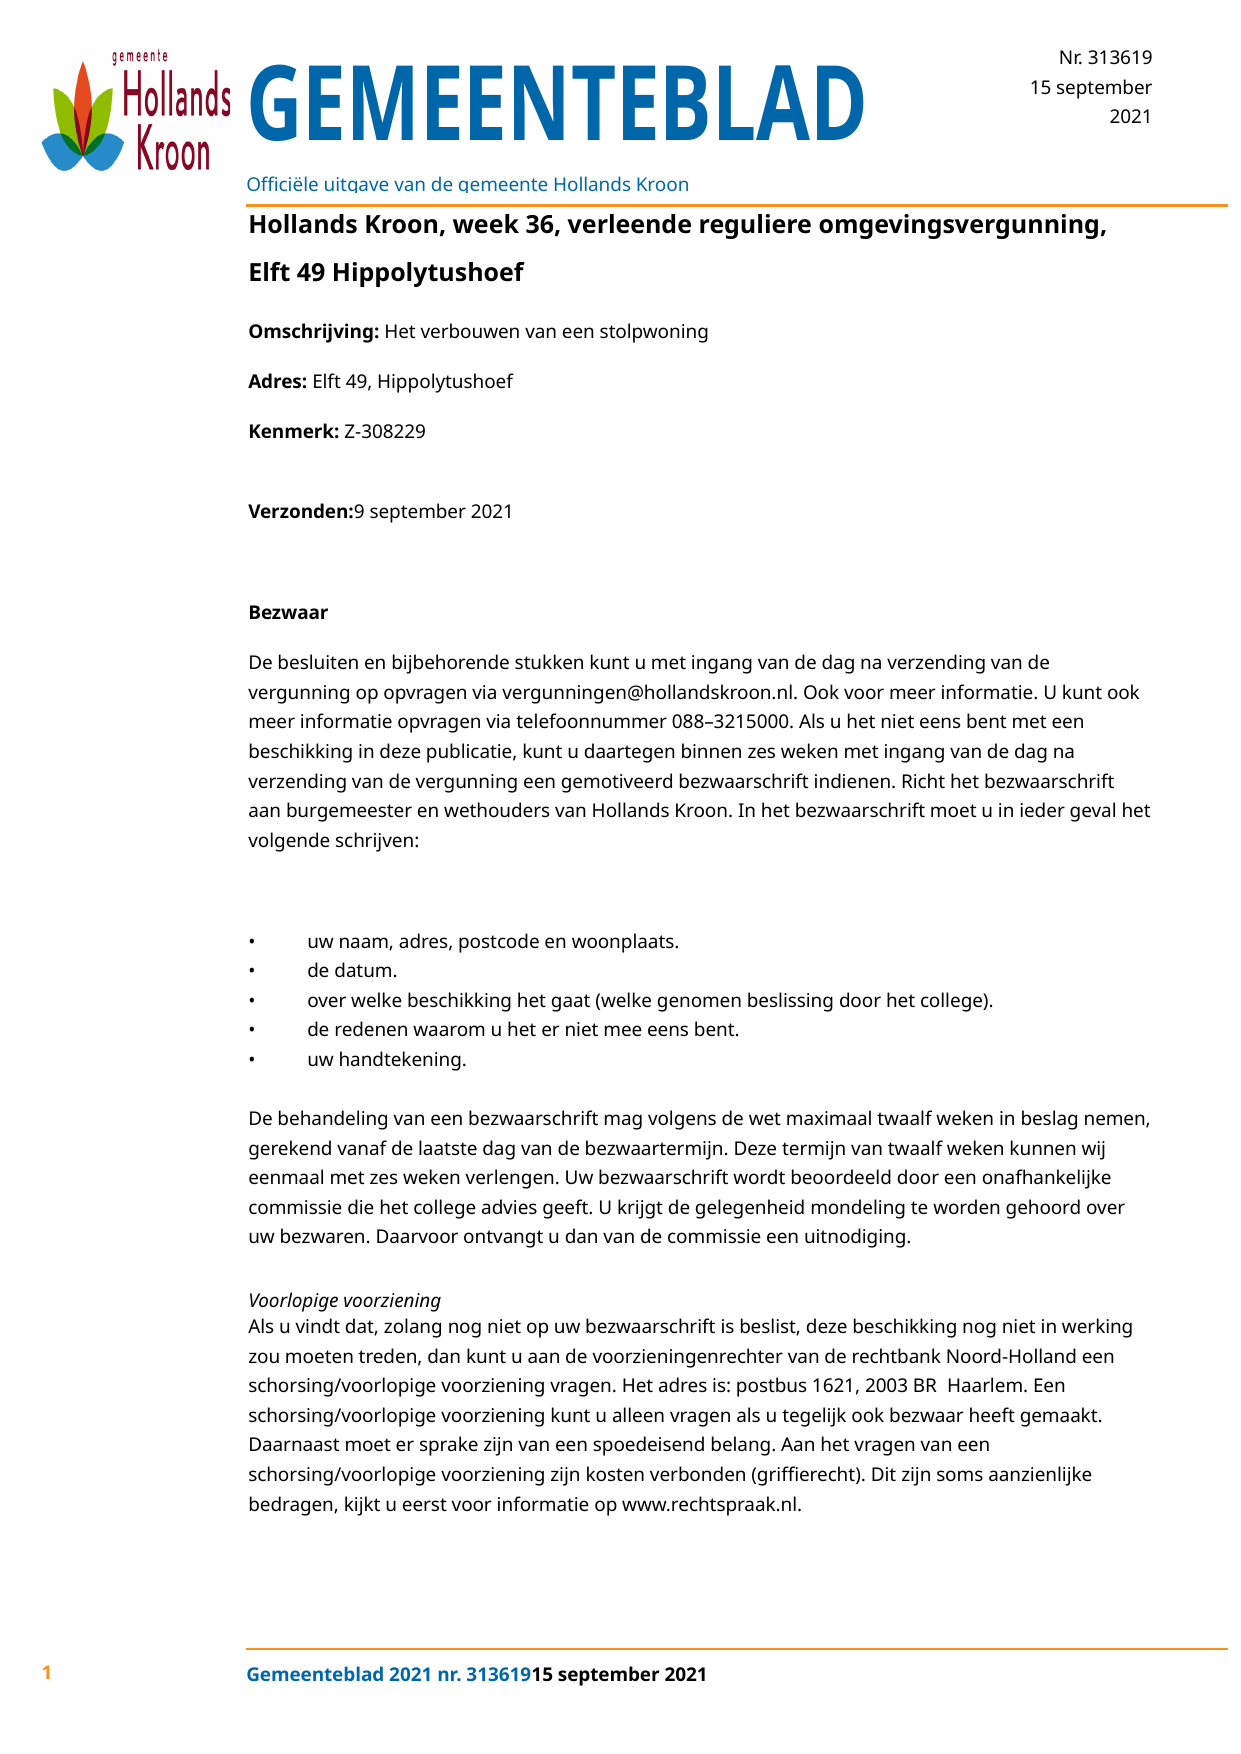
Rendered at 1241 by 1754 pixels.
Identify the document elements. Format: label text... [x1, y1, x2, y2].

text Verzonden:9 september 2021 [248, 498, 1152, 524]
table_header [700, 469, 1152, 495]
text Bezwaar [248, 599, 1152, 625]
text Voorlopige voorziening [248, 1288, 1152, 1313]
list uw handtekening. [248, 1046, 1152, 1072]
text Adres: Elft 49, Hippolytushoef [248, 368, 1152, 394]
list over welke beschikking het gaat (welke genomen beslissing door het college). [248, 987, 1152, 1013]
list de redenen waarom u het er niet mee eens bent. [248, 1017, 1152, 1042]
picture [41, 47, 231, 172]
text Als u vindt dat, zolang nog niet op uw bezwaarschrift is beslist, deze beschikking nog niet in werking zou moeten treden, dan kunt u aan de voorzieningenrechter van de rechtbank Noord-Holland een schorsing/voorlopige voorziening vragen. Het adres is: postbus 1621, 2003 BR Haarlem. Een schorsing/voorlopige voorziening kunt u alleen vragen als u tegelijk ook bezwaar heeft gemaakt. Daarnaast moet er sprake zijn van een spoedeisend belang. Aan het vragen van een schorsing/voorlopige voorziening zijn kosten verbonden (griffierecht). Dit zijn soms aanzienlijke bedragen, kijkt u eerst voor informatie op www.rechtspraak.nl. [248, 1313, 1152, 1517]
text Hollands Kroon, week 36, verleende reguliere omgevingsvergunning, Elft 49 Hippolytushoef [248, 207, 1152, 288]
list uw naam, adres, postcode en woonplaats. [248, 928, 1152, 953]
text De besluiten en bijbehorende stukken kunt u met ingang van de dag na verzending van de vergunning op opvragen via vergunningen@hollandskroon.nl. Ook voor meer informatie. U kunt ook meer informatie opvragen via telefoonnummer 088–3215000. Als u het niet eens bent met een beschikking in deze publicatie, kunt u daartegen binnen zes weken met ingang van de dag na verzending van de vergunning een gemotiveerd bezwaarschrift indienen. Richt het bezwaarschrift aan burgemeester en wethouders van Hollands Kroon. In het bezwaarschrift moet u in ieder geval het volgende schrijven: [248, 649, 1152, 853]
text Kenmerk: Z-308229 [248, 419, 1152, 444]
table_header [248, 469, 700, 495]
list de datum. [248, 957, 1152, 983]
text Omschrijving: Het verbouwen van een stolpwoning [248, 318, 1152, 344]
text De behandeling van een bezwaarschrift mag volgens de wet maximaal twaalf weken in beslag nemen, gerekend vanaf de laatste dag van de bezwaartermijn. Deze termijn van twaalf weken kunnen wij eenmaal met zes weken verlengen. Uw bezwaarschrift wordt beoordeeld door een onafhankelijke commissie die het college advies geeft. U krijgt de gelegenheid mondeling te worden gehoord over uw bezwaren. Daarvoor ontvangt u dan van de commissie een uitnodiging. [248, 1105, 1152, 1249]
